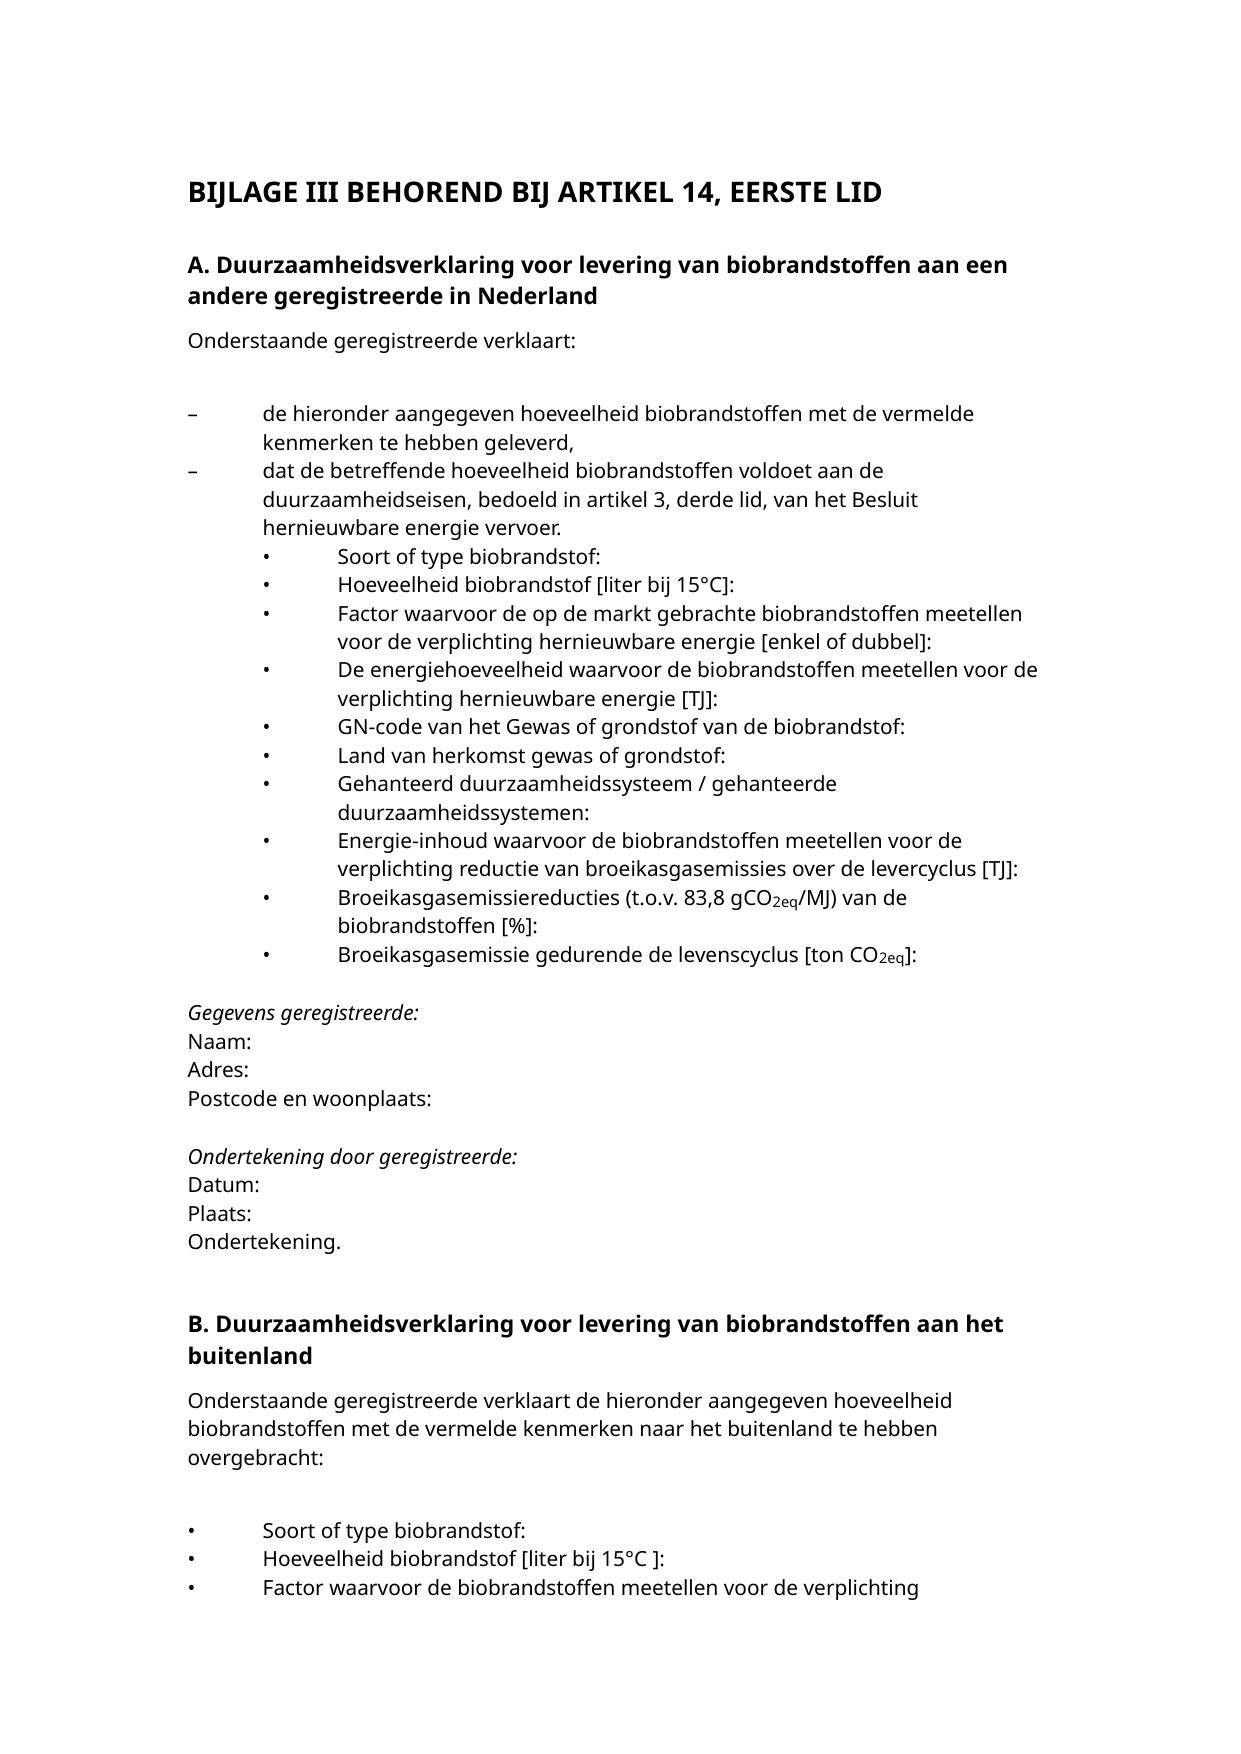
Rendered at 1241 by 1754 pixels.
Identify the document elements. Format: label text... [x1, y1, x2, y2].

text Onderstaande geregistreerde verklaart de hieronder aangegeven hoeveelheid biobrandstoffen met de vermelde kenmerken naar het buitenland te hebben overgebracht: [187, 1386, 1053, 1471]
list dat de betreffende hoeveelheid biobrandstoffen voldoet aan de duurzaamheidseisen, bedoeld in artikel 3, derde lid, van het Besluit hernieuwbare energie vervoer. [187, 456, 1053, 542]
subtitle A. Duurzaamheidsverklaring voor levering van biobrandstoffen aan een andere geregistreerde in Nederland [187, 249, 1053, 311]
list Gehanteerd duurzaamheidssysteem / gehanteerde duurzaamheidssystemen: [262, 769, 1053, 826]
subtitle BIJLAGE III BEHOREND BIJ ARTIKEL 14, EERSTE LID [187, 172, 1053, 211]
list Factor waarvoor de op de markt gebrachte biobrandstoffen meetellen voor de verplichting hernieuwbare energie [enkel of dubbel]: [262, 599, 1053, 656]
text Ondertekening. [187, 1227, 1053, 1256]
list Hoeveelheid biobrandstof [liter bij 15°C]: [262, 570, 1053, 599]
text Postcode en woonplaats: [187, 1084, 1053, 1112]
list de hieronder aangegeven hoeveelheid biobrandstoffen met de vermelde kenmerken te hebben geleverd, [187, 399, 1053, 456]
text Plaats: [187, 1199, 1053, 1227]
list Broeikasgasemissiereducties (t.o.v. 83,8 gCO2eq/MJ) van de biobrandstoffen [%]: [262, 883, 1053, 940]
list Factor waarvoor de biobrandstoffen meetellen voor de verplichting [187, 1573, 1053, 1601]
text Naam: [187, 1027, 1053, 1055]
subtitle B. Duurzaamheidsverklaring voor levering van biobrandstoffen aan het buitenland [187, 1308, 1053, 1371]
text Adres: [187, 1055, 1053, 1084]
list Soort of type biobrandstof: [187, 1516, 1053, 1544]
text Ondertekening door geregistreerde: [187, 1142, 1053, 1171]
list GN-code van het Gewas of grondstof van de biobrandstof: [262, 712, 1053, 741]
text Datum: [187, 1171, 1053, 1199]
list Energie-inhoud waarvoor de biobrandstoffen meetellen voor de verplichting reductie van broeikasgasemissies over de levercyclus [TJ]: [262, 826, 1053, 883]
text Onderstaande geregistreerde verklaart: [187, 326, 1053, 354]
list De energiehoeveelheid waarvoor de biobrandstoffen meetellen voor de verplichting hernieuwbare energie [TJ]: [262, 656, 1053, 712]
text Gegevens geregistreerde: [187, 998, 1053, 1027]
list Soort of type biobrandstof: [262, 542, 1053, 570]
list Hoeveelheid biobrandstof [liter bij 15°C ]: [187, 1544, 1053, 1573]
list Land van herkomst gewas of grondstof: [262, 741, 1053, 769]
list Broeikasgasemissie gedurende de levenscyclus [ton CO2eq]: [262, 940, 1053, 968]
